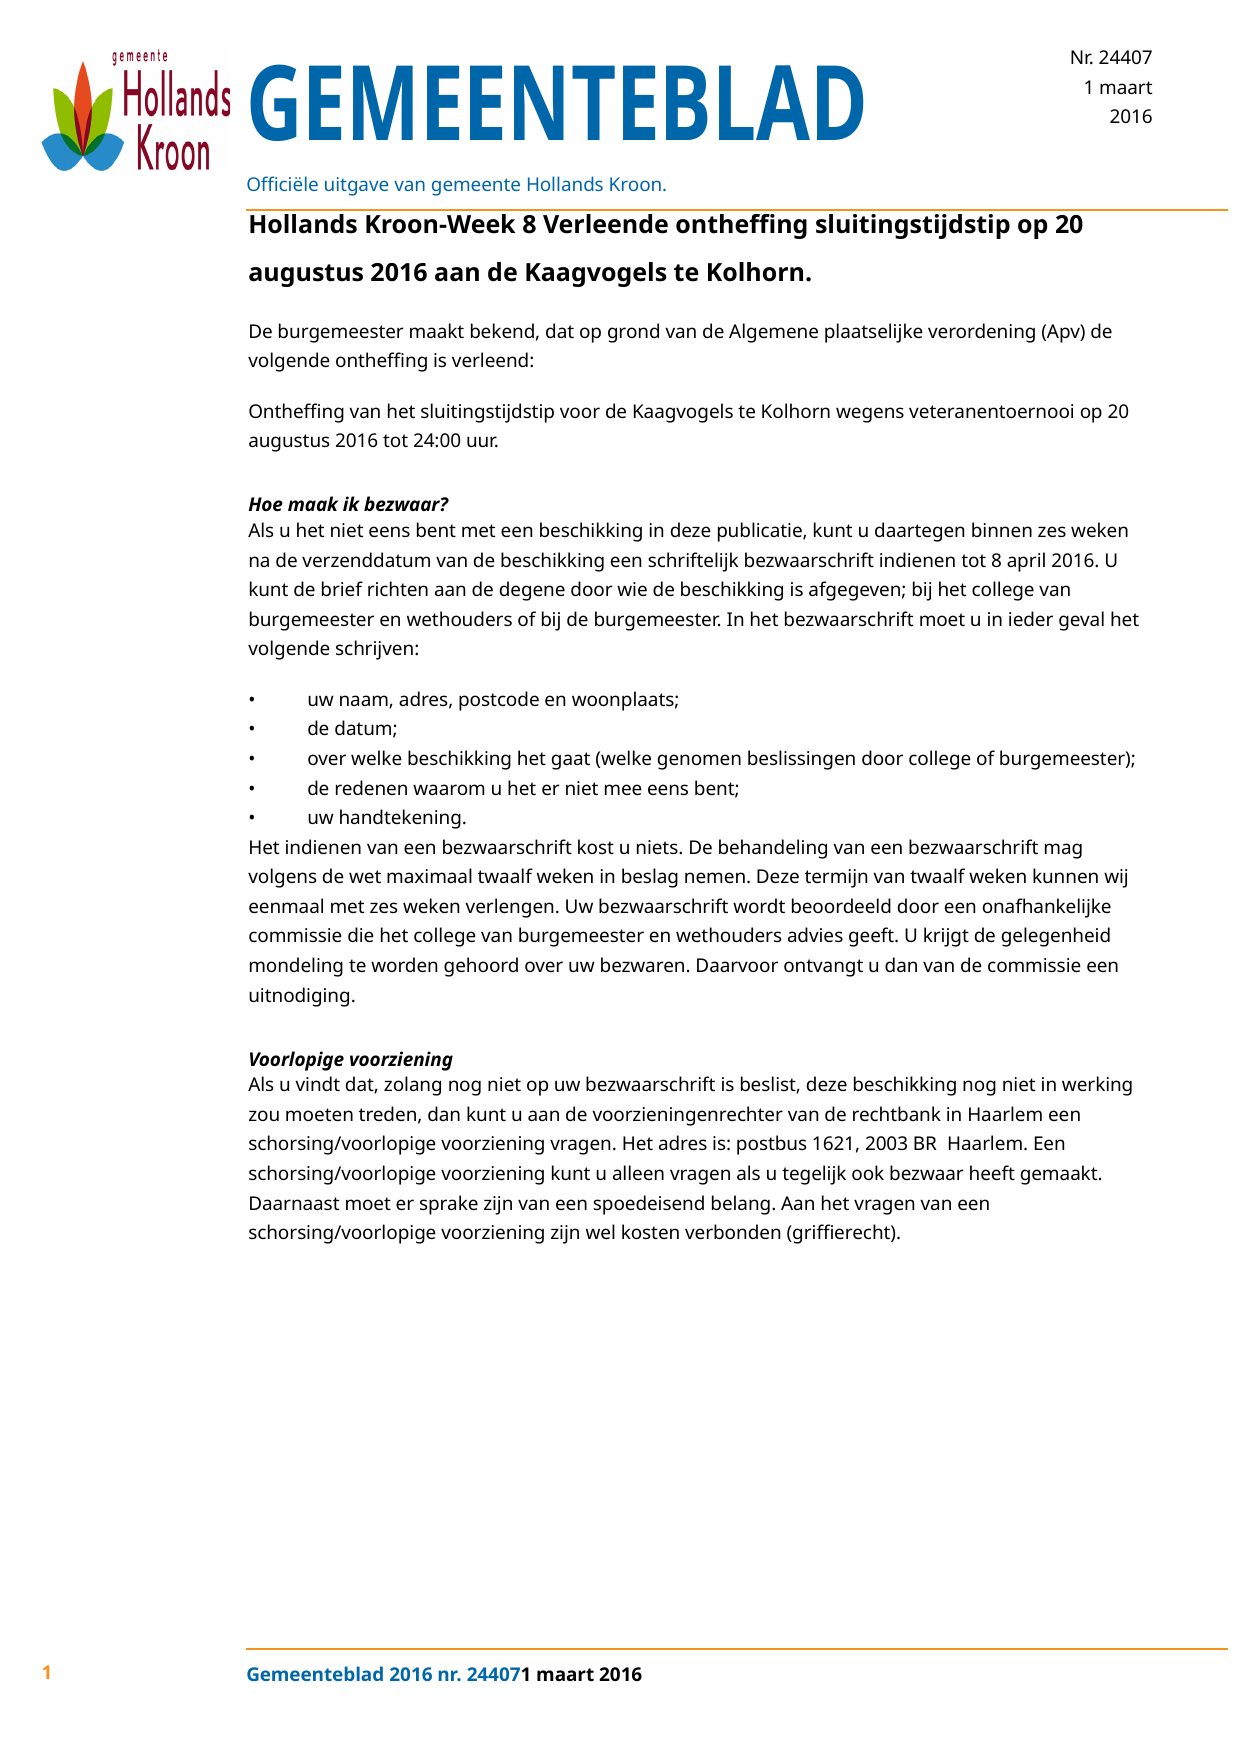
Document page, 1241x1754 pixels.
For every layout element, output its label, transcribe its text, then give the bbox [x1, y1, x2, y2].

list uw naam, adres, postcode en woonplaats; [248, 686, 1152, 712]
text Als u vindt dat, zolang nog niet op uw bezwaarschrift is beslist, deze beschikking nog niet in werking zou moeten treden, dan kunt u aan de voorzieningenrechter van de rechtbank in Haarlem een schorsing/voorlopige voorziening vragen. Het adres is: postbus 1621, 2003 BR Haarlem. Een schorsing/voorlopige voorziening kunt u alleen vragen als u tegelijk ook bezwaar heeft gemaakt. Daarnaast moet er sprake zijn van een spoedeisend belang. Aan het vragen van een schorsing/voorlopige voorziening zijn wel kosten verbonden (griffierecht). [248, 1071, 1152, 1245]
text Als u het niet eens bent met een beschikking in deze publicatie, kunt u daartegen binnen zes weken na de verzenddatum van de beschikking een schriftelijk bezwaarschrift indienen tot 8 april 2016. U kunt de brief richten aan de degene door wie de beschikking is afgegeven; bij het college van burgemeester en wethouders of bij de burgemeester. In het bezwaarschrift moet u in ieder geval het volgende schrijven: [248, 517, 1152, 661]
text Ontheffing van het sluitingstijdstip voor de Kaagvogels te Kolhorn wegens veteranentoernooi op 20 augustus 2016 tot 24:00 uur. [248, 398, 1152, 453]
text De burgemeester maakt bekend, dat op grond van de Algemene plaatselijke verordening (Apv) de volgende ontheffing is verleend: [248, 318, 1152, 373]
text Hoe maak ik bezwaar? [248, 491, 1152, 517]
list uw handtekening. [248, 804, 1152, 830]
picture [41, 47, 231, 172]
list de redenen waarom u het er niet mee eens bent; [248, 775, 1152, 800]
text Hollands Kroon-Week 8 Verleende ontheffing sluitingstijdstip op 20 augustus 2016 aan de Kaagvogels te Kolhorn. [248, 211, 1152, 288]
list de datum; [248, 716, 1152, 741]
text Voorlopige voorziening [248, 1046, 1152, 1071]
text Het indienen van een bezwaarschrift kost u niets. De behandeling van een bezwaarschrift mag volgens de wet maximaal twaalf weken in beslag nemen. Deze termijn van twaalf weken kunnen wij eenmaal met zes weken verlengen. Uw bezwaarschrift wordt beoordeeld door een onafhankelijke commissie die het college van burgemeester en wethouders advies geeft. U krijgt de gelegenheid mondeling te worden gehoord over uw bezwaren. Daarvoor ontvangt u dan van de commissie een uitnodiging. [248, 834, 1152, 1007]
list over welke beschikking het gaat (welke genomen beslissingen door college of burgemeester); [248, 745, 1152, 771]
